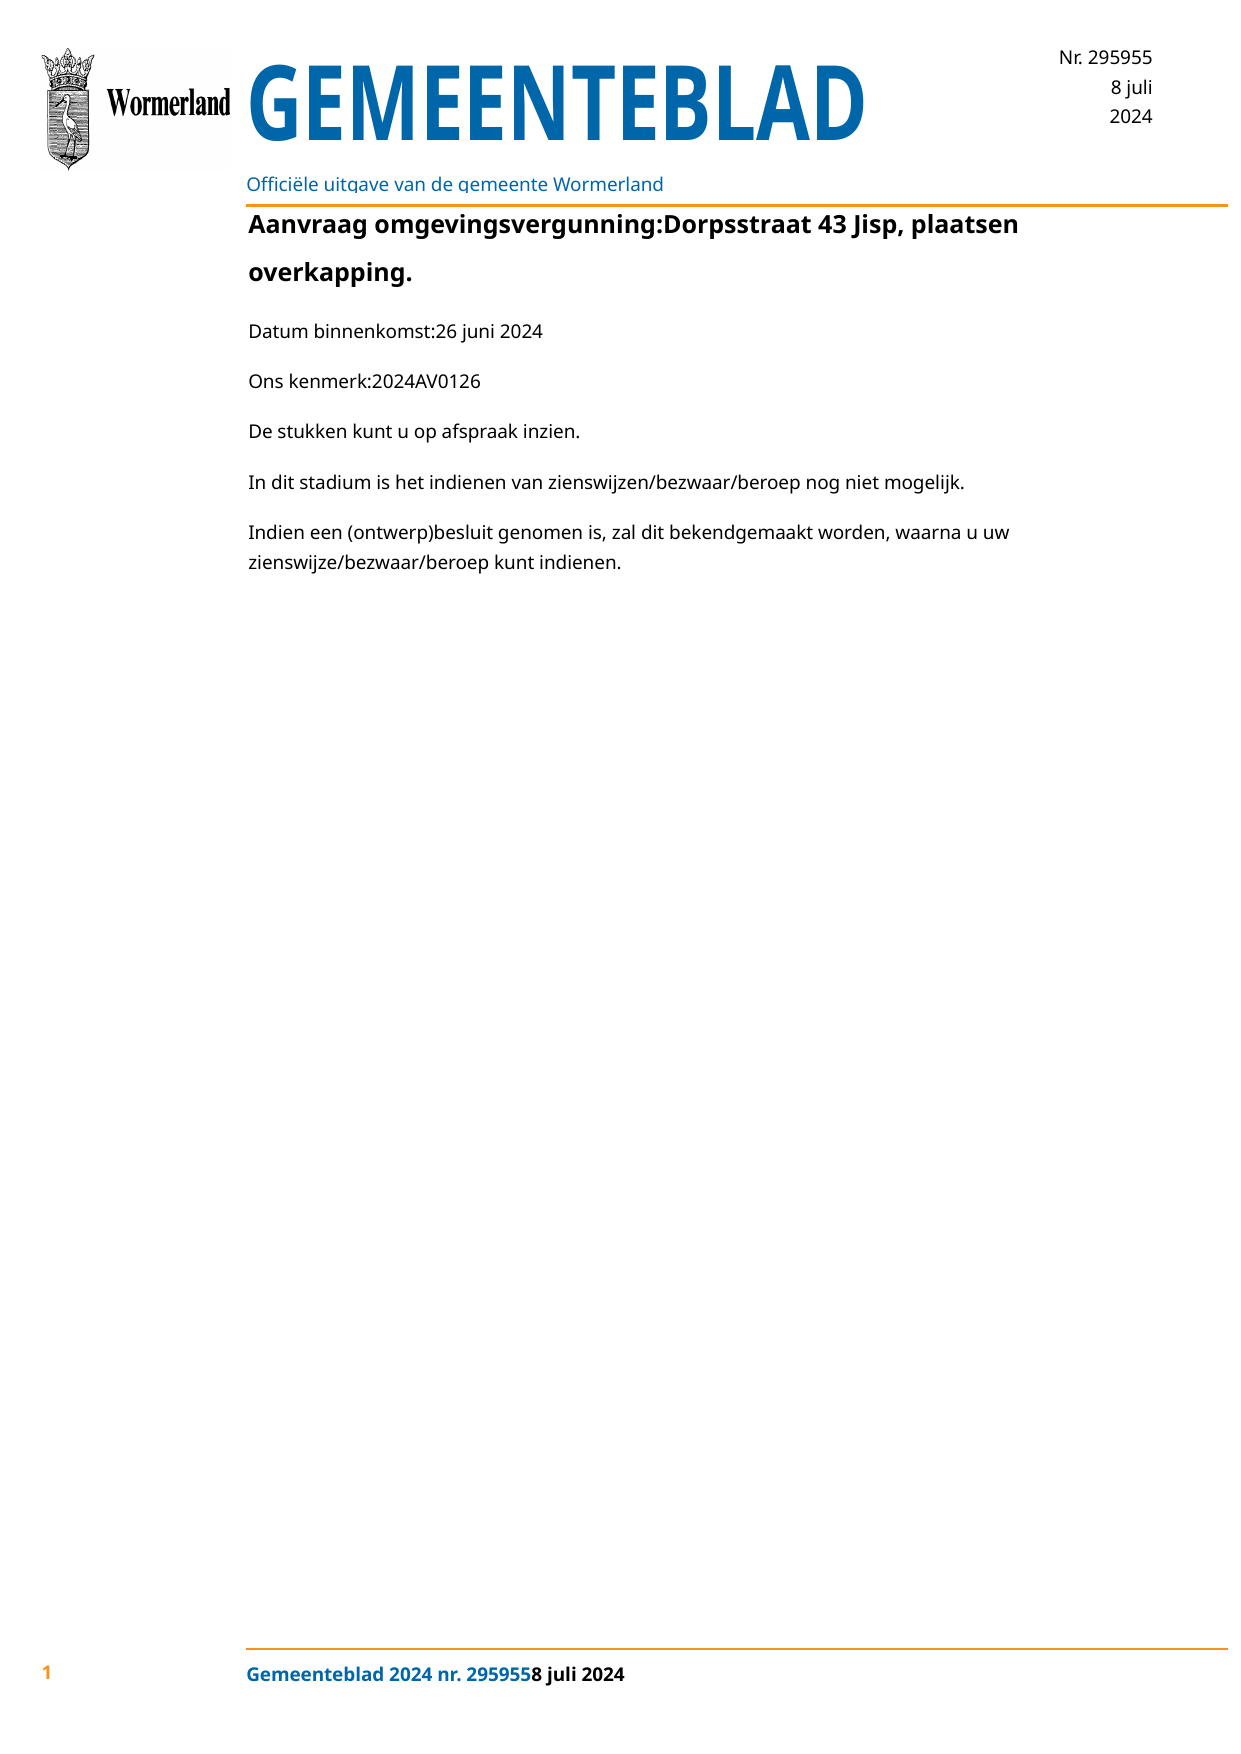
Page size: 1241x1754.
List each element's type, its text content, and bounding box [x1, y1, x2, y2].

text Datum binnenkomst:26 juni 2024 [248, 318, 1152, 344]
text Ons kenmerk:2024AV0126 [248, 368, 1152, 394]
picture [41, 47, 231, 172]
text Aanvraag omgevingsvergunning:Dorpsstraat 43 Jisp, plaatsen overkapping. [248, 207, 1152, 288]
text In dit stadium is het indienen van zienswijzen/bezwaar/beroep nog niet mogelijk. [248, 469, 1152, 495]
text De stukken kunt u op afspraak inzien. [248, 419, 1152, 444]
text Indien een (ontwerp)besluit genomen is, zal dit bekendgemaakt worden, waarna u uw zienswijze/bezwaar/beroep kunt indienen. [248, 519, 1152, 575]
